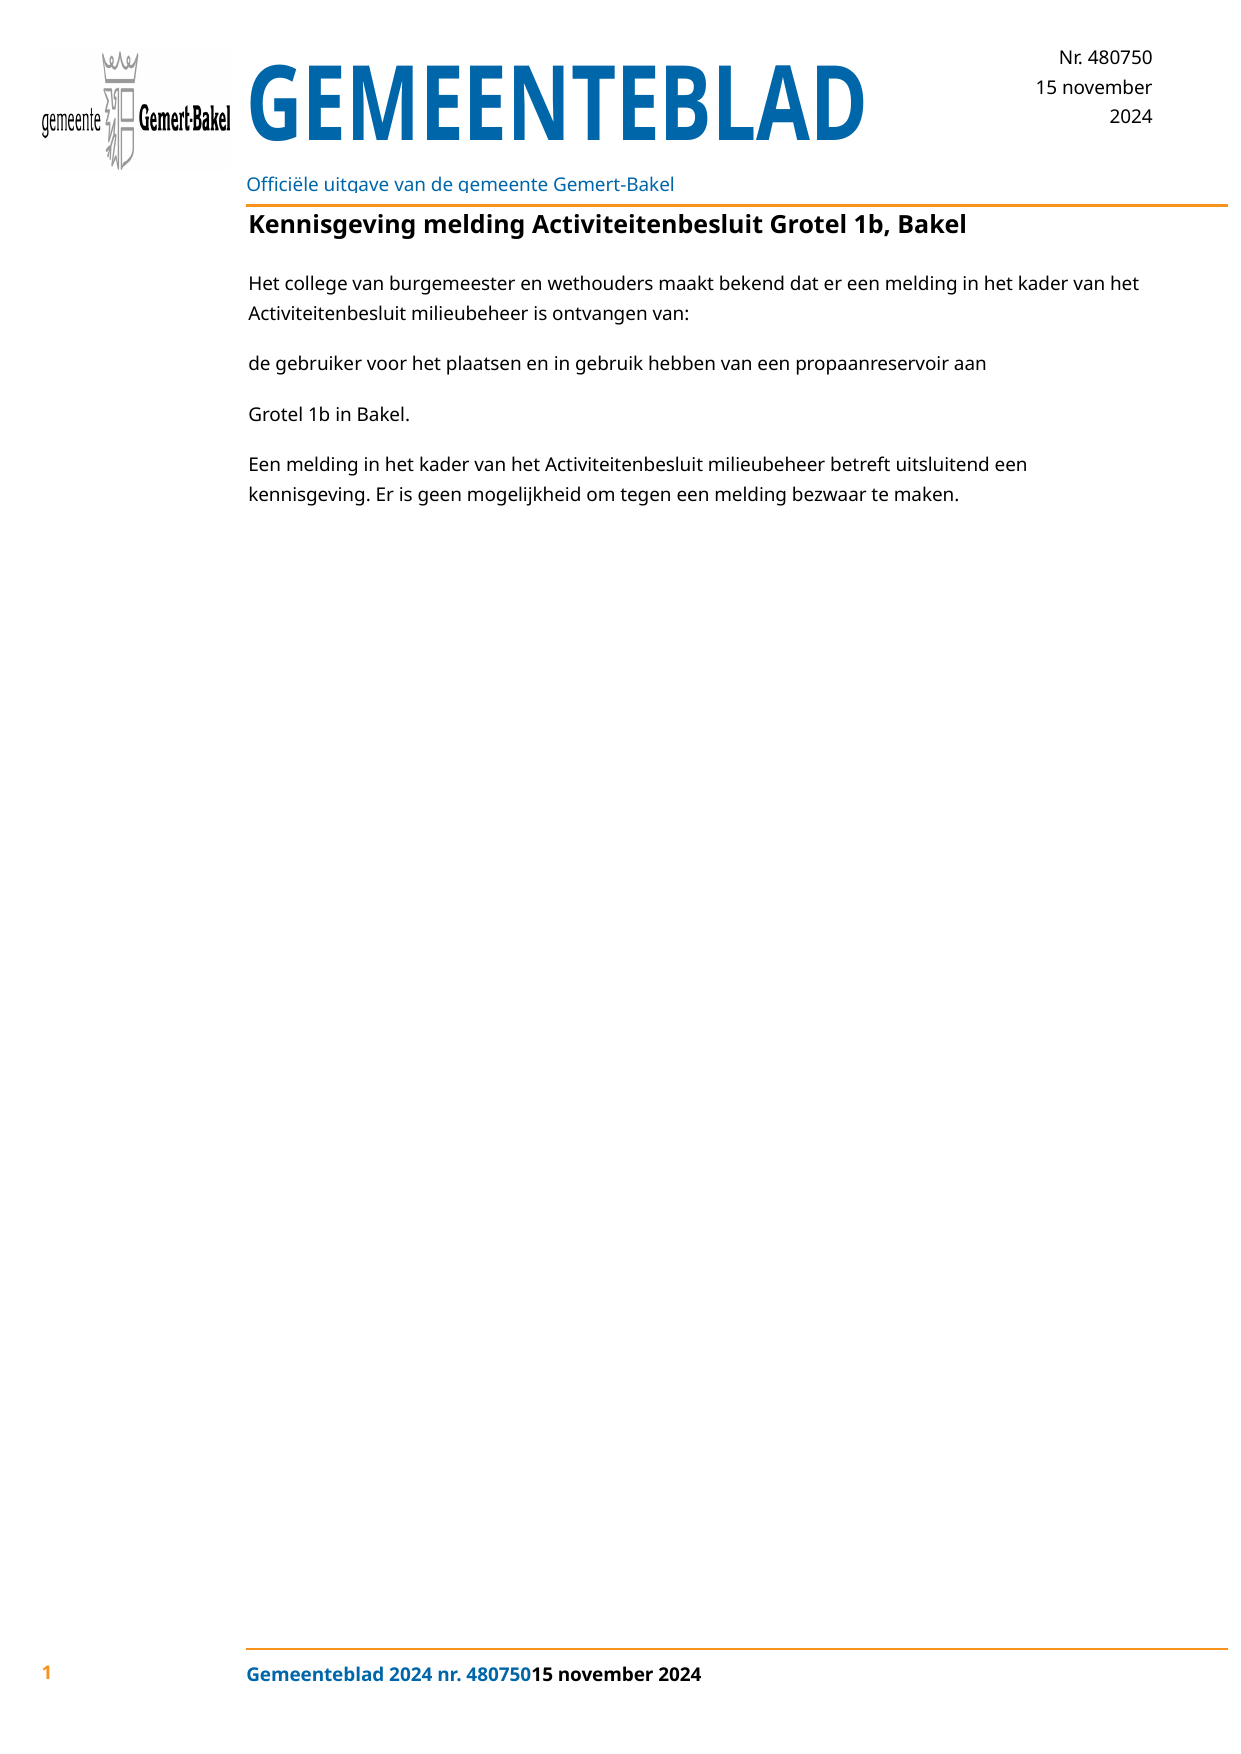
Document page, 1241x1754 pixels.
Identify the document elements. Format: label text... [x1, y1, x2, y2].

text Een melding in het kader van het Activiteitenbesluit milieubeheer betreft uitsluitend een kennisgeving. Er is geen mogelijkheid om tegen een melding bezwaar te maken. [248, 451, 1152, 506]
text Kennisgeving melding Activiteitenbesluit Grotel 1b, Bakel [248, 207, 1152, 241]
text Grotel 1b in Bakel. [248, 401, 1152, 426]
picture [41, 47, 231, 172]
text de gebruiker voor het plaatsen en in gebruik hebben van een propaanreservoir aan [248, 350, 1152, 376]
text Het college van burgemeester en wethouders maakt bekend dat er een melding in het kader van het Activiteitenbesluit milieubeheer is ontvangen van: [248, 270, 1152, 326]
